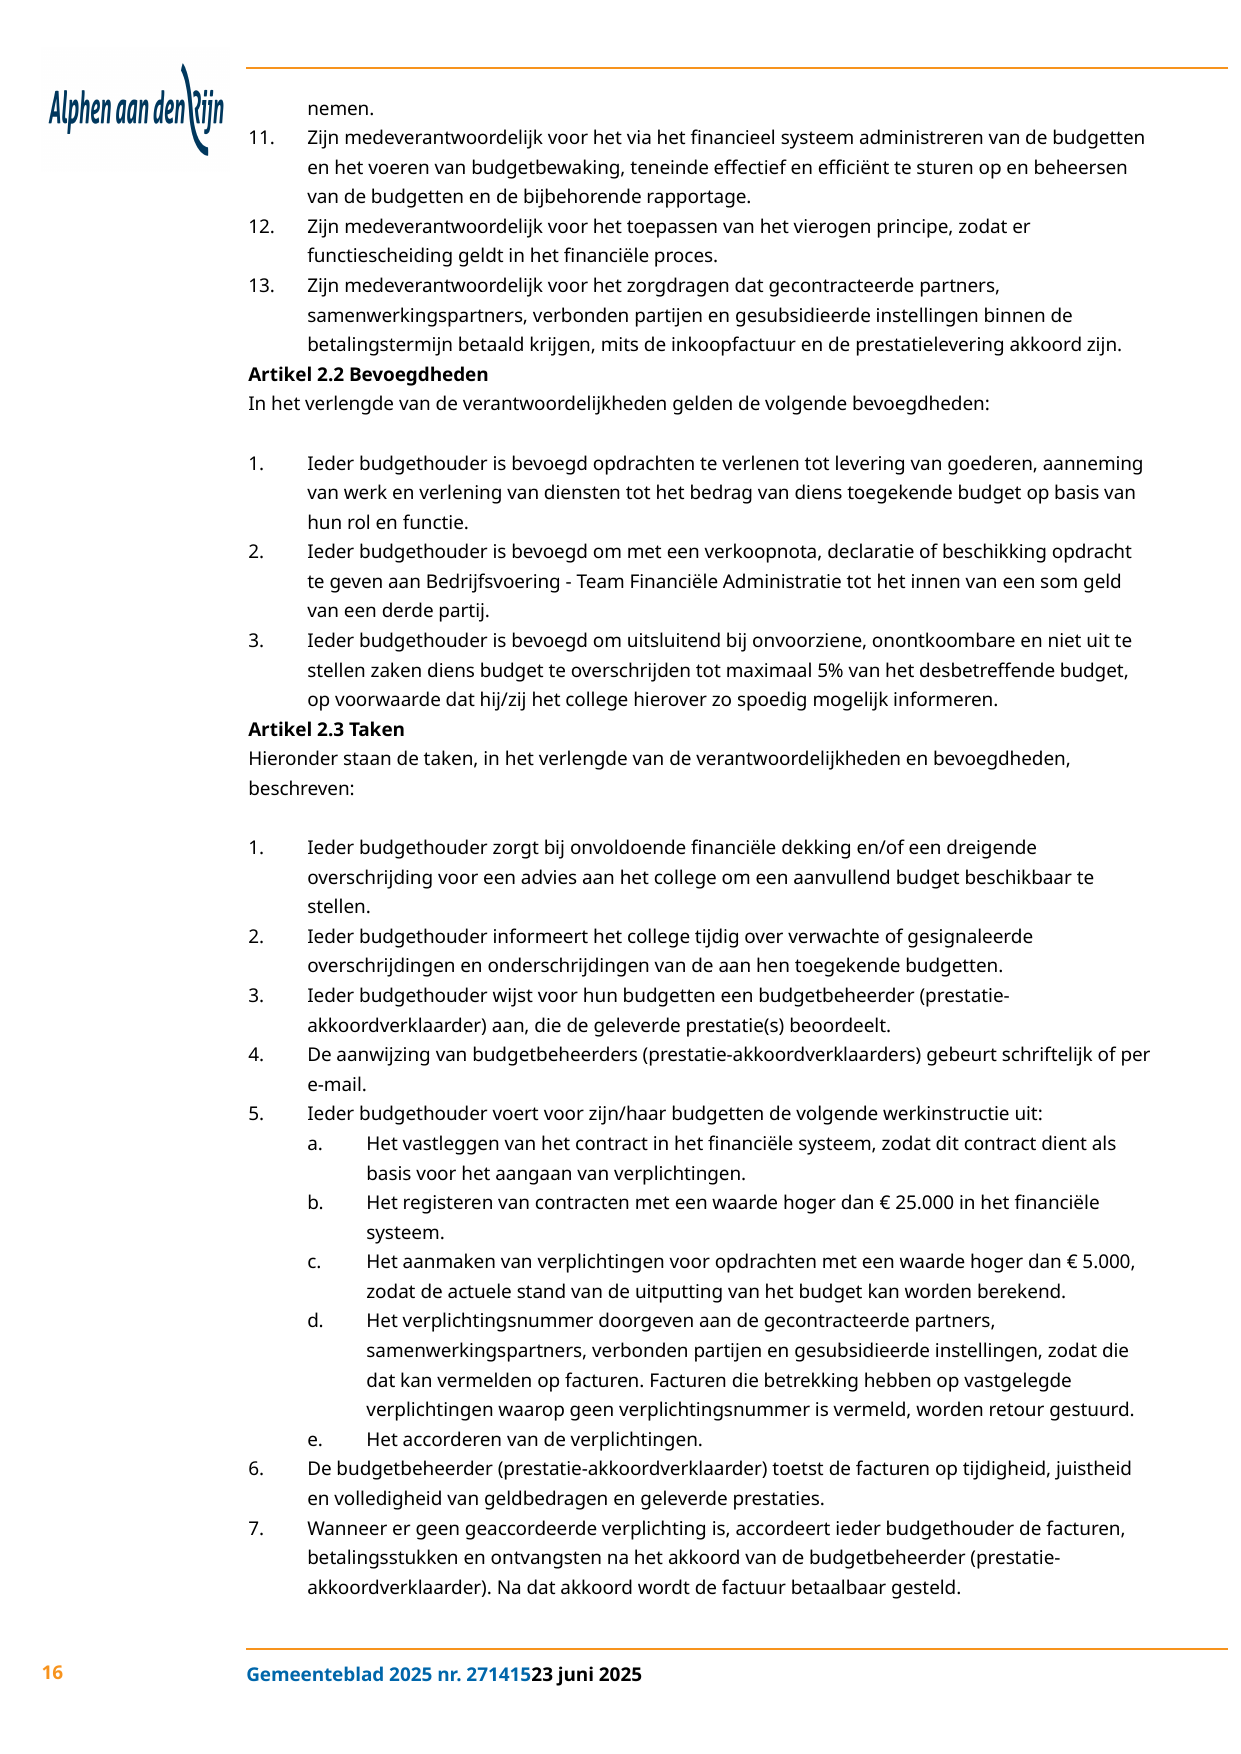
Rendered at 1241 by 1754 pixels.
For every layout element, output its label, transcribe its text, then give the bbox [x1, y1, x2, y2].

list Ieder budgethouder zorgt bij onvoldoende financiële dekking en/of een dreigende overschrijding voor een advies aan het college om een aanvullend budget beschikbaar te stellen. [248, 834, 1152, 919]
list De budgetbeheerder (prestatie-akkoordverklaarder) toetst de facturen op tijdigheid, juistheid en volledigheid van geldbedragen en geleverde prestaties. [248, 1456, 1152, 1511]
list Zijn medeverantwoordelijk voor het zorgdragen dat gecontracteerde partners, samenwerkingspartners, verbonden partijen en gesubsidieerde instellingen binnen de betalingstermijn betaald krijgen, mits de inkoopfactuur en de prestatielevering akkoord zijn. [248, 272, 1152, 357]
list Het registeren van contracten met een waarde hoger dan € 25.000 in het financiële systeem. [307, 1189, 1152, 1245]
text Artikel 2.2 Bevoegdheden [248, 361, 1152, 387]
list Het accorderen van de verplichtingen. [307, 1426, 1152, 1452]
text Artikel 2.3 Taken [248, 716, 1152, 742]
list Het vastleggen van het contract in het financiële systeem, zodat dit contract dient als basis voor het aangaan van verplichtingen. [307, 1130, 1152, 1186]
list nemen. [248, 95, 1152, 121]
list Wanneer er geen geaccordeerde verplichting is, accordeert ieder budgethouder de facturen, betalingsstukken en ontvangsten na het akkoord van de budgetbeheerder (prestatie-akkoordverklaarder). Na dat akkoord wordt de factuur betaalbaar gesteld. [248, 1515, 1152, 1600]
list Ieder budgethouder is bevoegd opdrachten te verlenen tot levering van goederen, aanneming van werk en verlening van diensten tot het bedrag van diens toegekende budget op basis van hun rol en functie. [248, 450, 1152, 535]
text Hieronder staan de taken, in het verlengde van de verantwoordelijkheden en bevoegdheden, beschreven: [248, 746, 1152, 801]
list Het verplichtingsnummer doorgeven aan de gecontracteerde partners, samenwerkingspartners, verbonden partijen en gesubsidieerde instellingen, zodat die dat kan vermelden op facturen. Facturen die betrekking hebben op vastgelegde verplichtingen waarop geen verplichtingsnummer is vermeld, worden retour gestuurd. [307, 1308, 1152, 1422]
list Ieder budgethouder wijst voor hun budgetten een budgetbeheerder (prestatie-akkoordverklaarder) aan, die de geleverde prestatie(s) beoordeelt. [248, 982, 1152, 1038]
list Ieder budgethouder voert voor zijn/haar budgetten de volgende werkinstructie uit: [248, 1101, 1152, 1126]
list Zijn medeverantwoordelijk voor het toepassen van het vierogen principe, zodat er functiescheiding geldt in het financiële proces. [248, 213, 1152, 268]
list De aanwijzing van budgetbeheerders (prestatie-akkoordverklaarders) gebeurt schriftelijk of per e-mail. [248, 1041, 1152, 1097]
list Zijn medeverantwoordelijk voor het via het financieel systeem administreren van de budgetten en het voeren van budgetbewaking, teneinde effectief en efficiënt te sturen op en beheersen van de budgetten en de bijbehorende rapportage. [248, 124, 1152, 209]
list Ieder budgethouder is bevoegd om uitsluitend bij onvoorziene, onontkoombare en niet uit te stellen zaken diens budget te overschrijden tot maximaal 5% van het desbetreffende budget, op voorwaarde dat hij/zij het college hierover zo spoedig mogelijk informeren. [248, 627, 1152, 712]
text In het verlengde van de verantwoordelijkheden gelden de volgende bevoegdheden: [248, 391, 1152, 416]
list Ieder budgethouder informeert het college tijdig over verwachte of gesignaleerde overschrijdingen en onderschrijdingen van de aan hen toegekende budgetten. [248, 923, 1152, 978]
picture [41, 47, 231, 172]
list Het aanmaken van verplichtingen voor opdrachten met een waarde hoger dan € 5.000, zodat de actuele stand van de uitputting van het budget kan worden berekend. [307, 1248, 1152, 1304]
list Ieder budgethouder is bevoegd om met een verkoopnota, declaratie of beschikking opdracht te geven aan Bedrijfsvoering - Team Financiële Administratie tot het innen van een som geld van een derde partij. [248, 538, 1152, 623]
